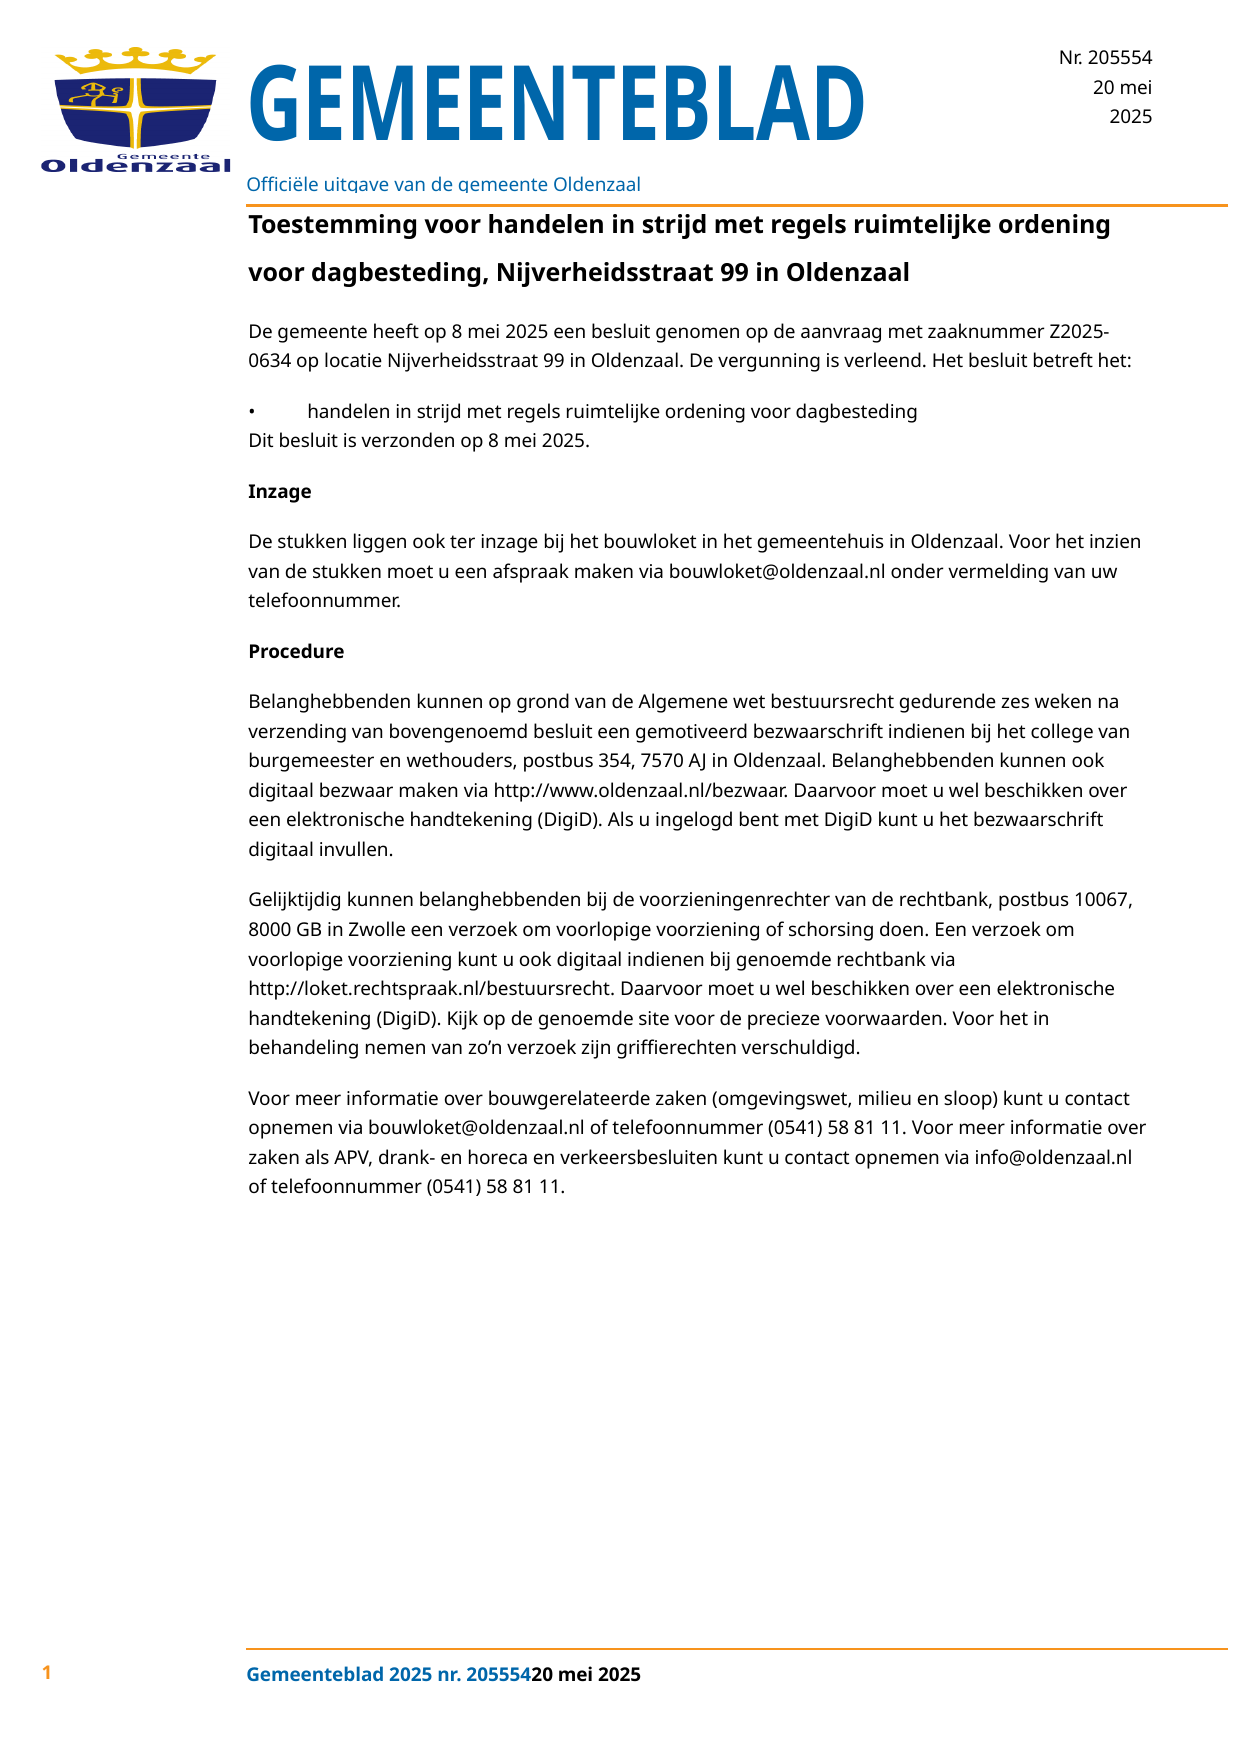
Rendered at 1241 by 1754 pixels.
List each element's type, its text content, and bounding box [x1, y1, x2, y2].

list handelen in strijd met regels ruimtelijke ordening voor dagbesteding [248, 398, 1152, 424]
text Belanghebbenden kunnen op grond van de Algemene wet bestuursrecht gedurende zes weken na verzending van bovengenoemd besluit een gemotiveerd bezwaarschrift indienen bij het college van burgemeester en wethouders, postbus 354, 7570 AJ in Oldenzaal. Belanghebbenden kunnen ook digitaal bezwaar maken via http://www.oldenzaal.nl/bezwaar. Daarvoor moet u wel beschikken over een elektronische handtekening (DigiD). Als u ingelogd bent met DigiD kunt u het bezwaarschrift digitaal invullen. [248, 688, 1152, 862]
picture [41, 47, 231, 172]
text Toestemming voor handelen in strijd met regels ruimtelijke ordening voor dagbesteding, Nijverheidsstraat 99 in Oldenzaal [248, 207, 1152, 288]
text De stukken liggen ook ter inzage bij het bouwloket in het gemeentehuis in Oldenzaal. Voor het inzien van de stukken moet u een afspraak maken via bouwloket@oldenzaal.nl onder vermelding van uw telefoonnummer. [248, 528, 1152, 613]
text Gelijktijdig kunnen belanghebbenden bij de voorzieningenrechter van de rechtbank, postbus 10067, 8000 GB in Zwolle een verzoek om voorlopige voorziening of schorsing doen. Een verzoek om voorlopige voorziening kunt u ook digitaal indienen bij genoemde rechtbank via http://loket.rechtspraak.nl/bestuursrecht. Daarvoor moet u wel beschikken over een elektronische handtekening (DigiD). Kijk op de genoemde site voor de precieze voorwaarden. Voor het in behandeling nemen van zo’n verzoek zijn griffierechten verschuldigd. [248, 887, 1152, 1060]
text De gemeente heeft op 8 mei 2025 een besluit genomen op de aanvraag met zaaknummer Z2025-0634 op locatie Nijverheidsstraat 99 in Oldenzaal. De vergunning is verleend. Het besluit betreft het: [248, 318, 1152, 373]
text Inzage [248, 478, 1152, 504]
text Dit besluit is verzonden op 8 mei 2025. [248, 427, 1152, 453]
text Voor meer informatie over bouwgerelateerde zaken (omgevingswet, milieu en sloop) kunt u contact opnemen via bouwloket@oldenzaal.nl of telefoonnummer (0541) 58 81 11. Voor meer informatie over zaken als APV, drank- en horeca en verkeersbesluiten kunt u contact opnemen via info@oldenzaal.nl of telefoonnummer (0541) 58 81 11. [248, 1085, 1152, 1199]
text Procedure [248, 638, 1152, 664]
